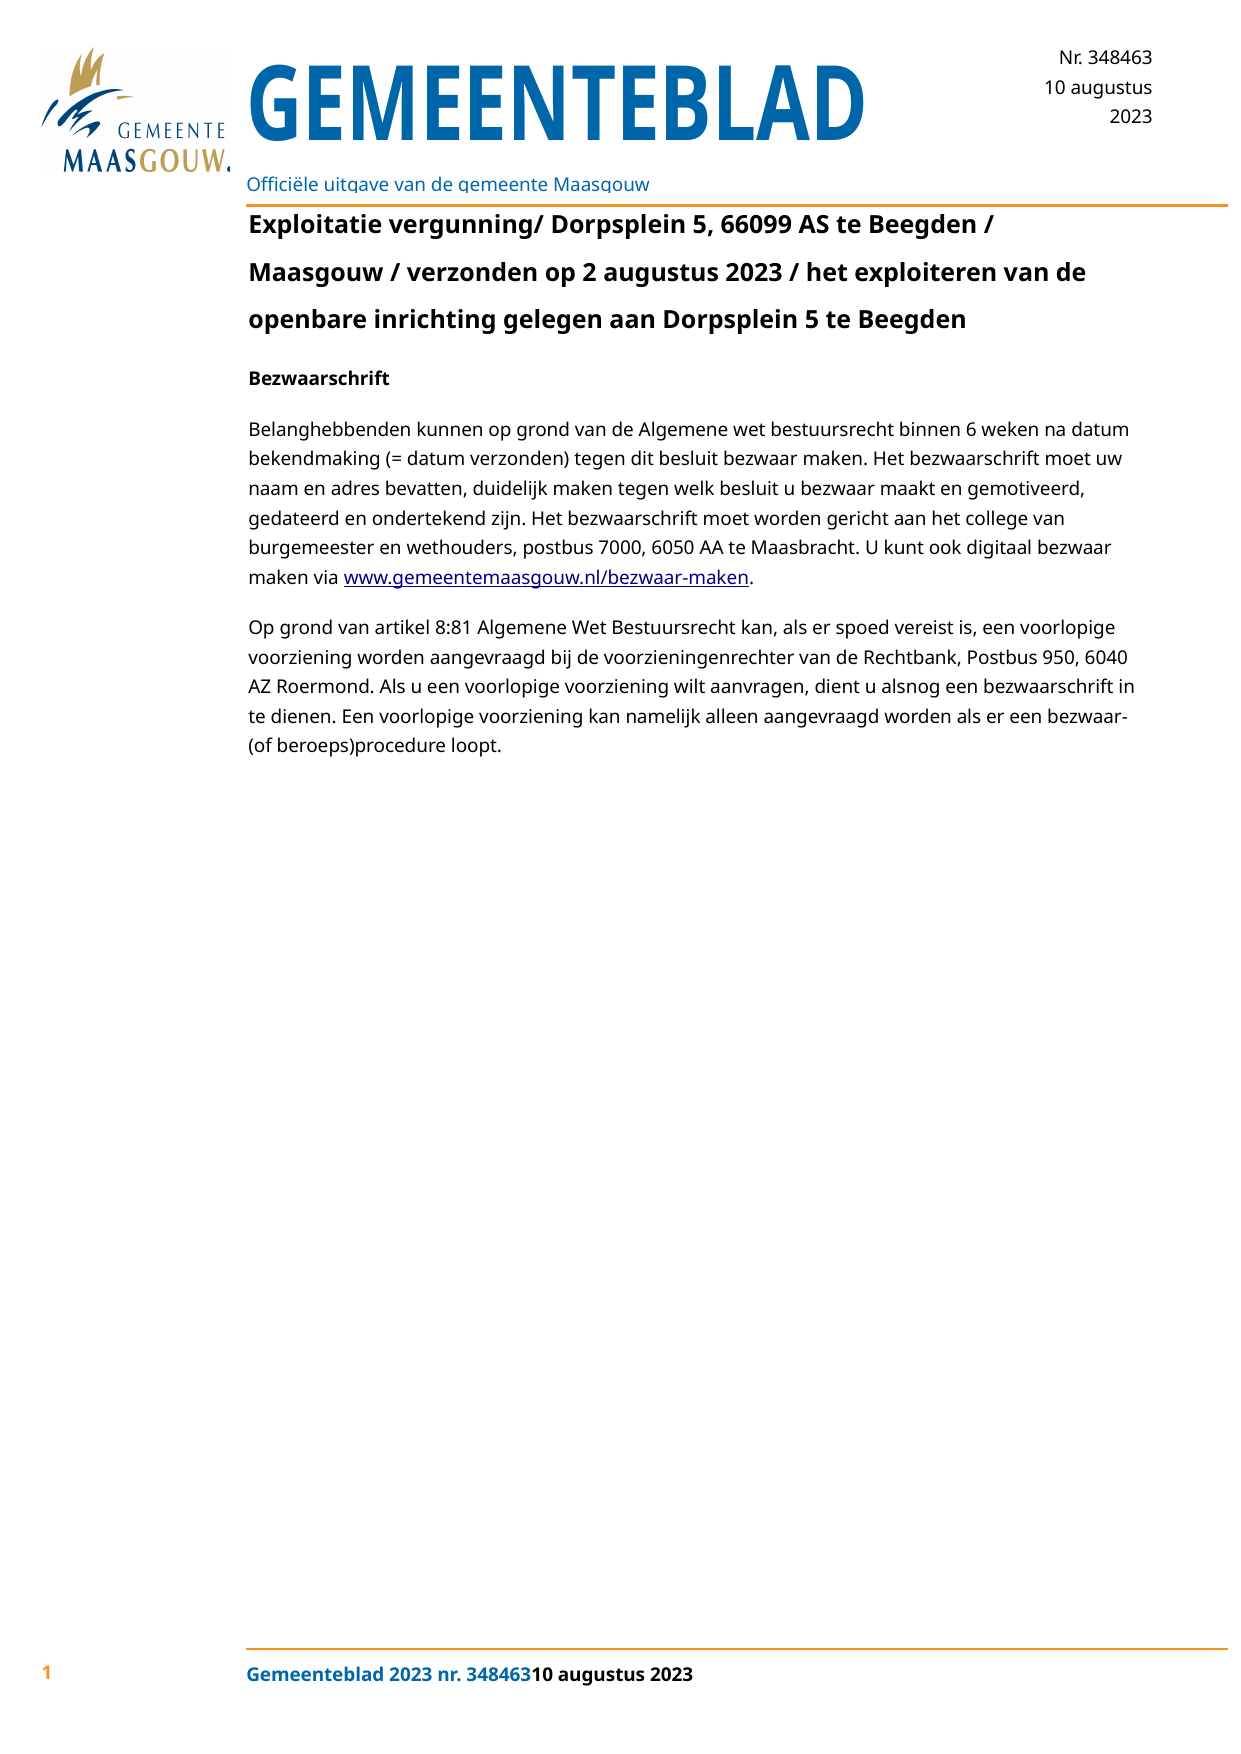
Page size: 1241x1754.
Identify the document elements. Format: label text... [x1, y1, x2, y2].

text Bezwaarschrift [248, 366, 1152, 391]
text Exploitatie vergunning/ Dorpsplein 5, 66099 AS te Beegden / Maasgouw / verzonden op 2 augustus 2023 / het exploiteren van de openbare inrichting gelegen aan Dorpsplein 5 te Beegden [248, 207, 1152, 336]
picture [41, 47, 231, 172]
text Belanghebbenden kunnen op grond van de Algemene wet bestuursrecht binnen 6 weken na datum bekendmaking (= datum verzonden) tegen dit besluit bezwaar maken. Het bezwaarschrift moet uw naam en adres bevatten, duidelijk maken tegen welk besluit u bezwaar maakt en gemotiveerd, gedateerd en ondertekend zijn. Het bezwaarschrift moet worden gericht aan het college van burgemeester en wethouders, postbus 7000, 6050 AA te Maasbracht. U kunt ook digitaal bezwaar maken via www.gemeentemaasgouw.nl/bezwaar-maken. [248, 416, 1152, 589]
text Op grond van artikel 8:81 Algemene Wet Bestuursrecht kan, als er spoed vereist is, een voorlopige voorziening worden aangevraagd bij de voorzieningenrechter van de Rechtbank, Postbus 950, 6040 AZ Roermond. Als u een voorlopige voorziening wilt aanvragen, dient u alsnog een bezwaarschrift in te dienen. Een voorlopige voorziening kan namelijk alleen aangevraagd worden als er een bezwaar- (of beroeps)procedure loopt. [248, 614, 1152, 758]
